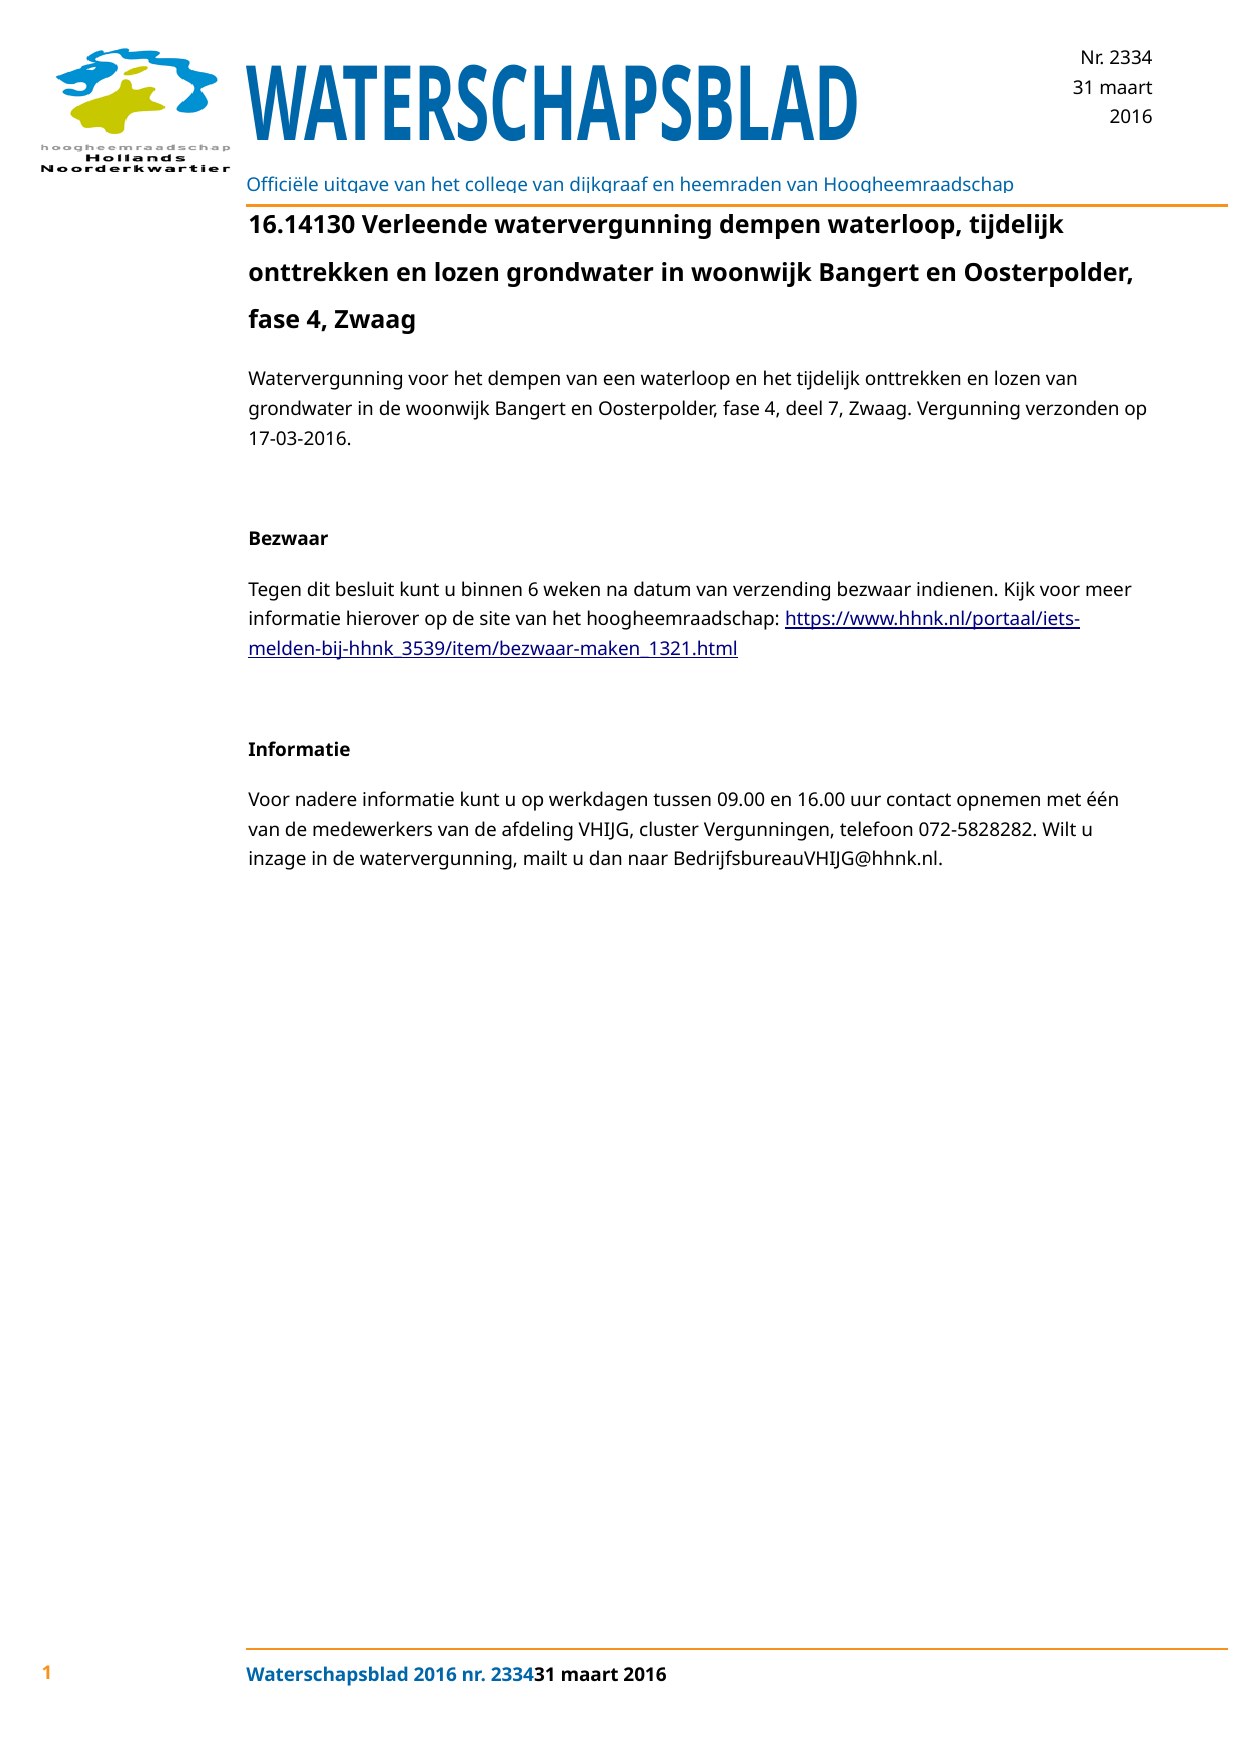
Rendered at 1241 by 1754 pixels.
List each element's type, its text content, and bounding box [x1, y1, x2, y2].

text Bezwaar [248, 526, 1152, 551]
text Voor nadere informatie kunt u op werkdagen tussen 09.00 en 16.00 uur contact opnemen met één van de medewerkers van de afdeling VHIJG, cluster Vergunningen, telefoon 072-5828282. Wilt u inzage in de watervergunning, mailt u dan naar BedrijfsbureauVHIJG@hhnk.nl. [248, 786, 1152, 871]
text Informatie [248, 736, 1152, 762]
text Tegen dit besluit kunt u binnen 6 weken na datum van verzending bezwaar indienen. Kijk voor meer informatie hierover op de site van het hoogheemraadschap: https://www.hhnk.nl/portaal/iets-melden-bij-hhnk_3539/item/bezwaar-maken_1321.html [248, 576, 1152, 661]
text 16.14130 Verleende watervergunning dempen waterloop, tijdelijk onttrekken en lozen grondwater in woonwijk Bangert en Oosterpolder, fase 4, Zwaag [248, 207, 1152, 336]
picture [41, 47, 231, 172]
text Watervergunning voor het dempen van een waterloop en het tijdelijk onttrekken en lozen van grondwater in de woonwijk Bangert en Oosterpolder, fase 4, deel 7, Zwaag. Vergunning verzonden op 17-03-2016. [248, 366, 1152, 450]
